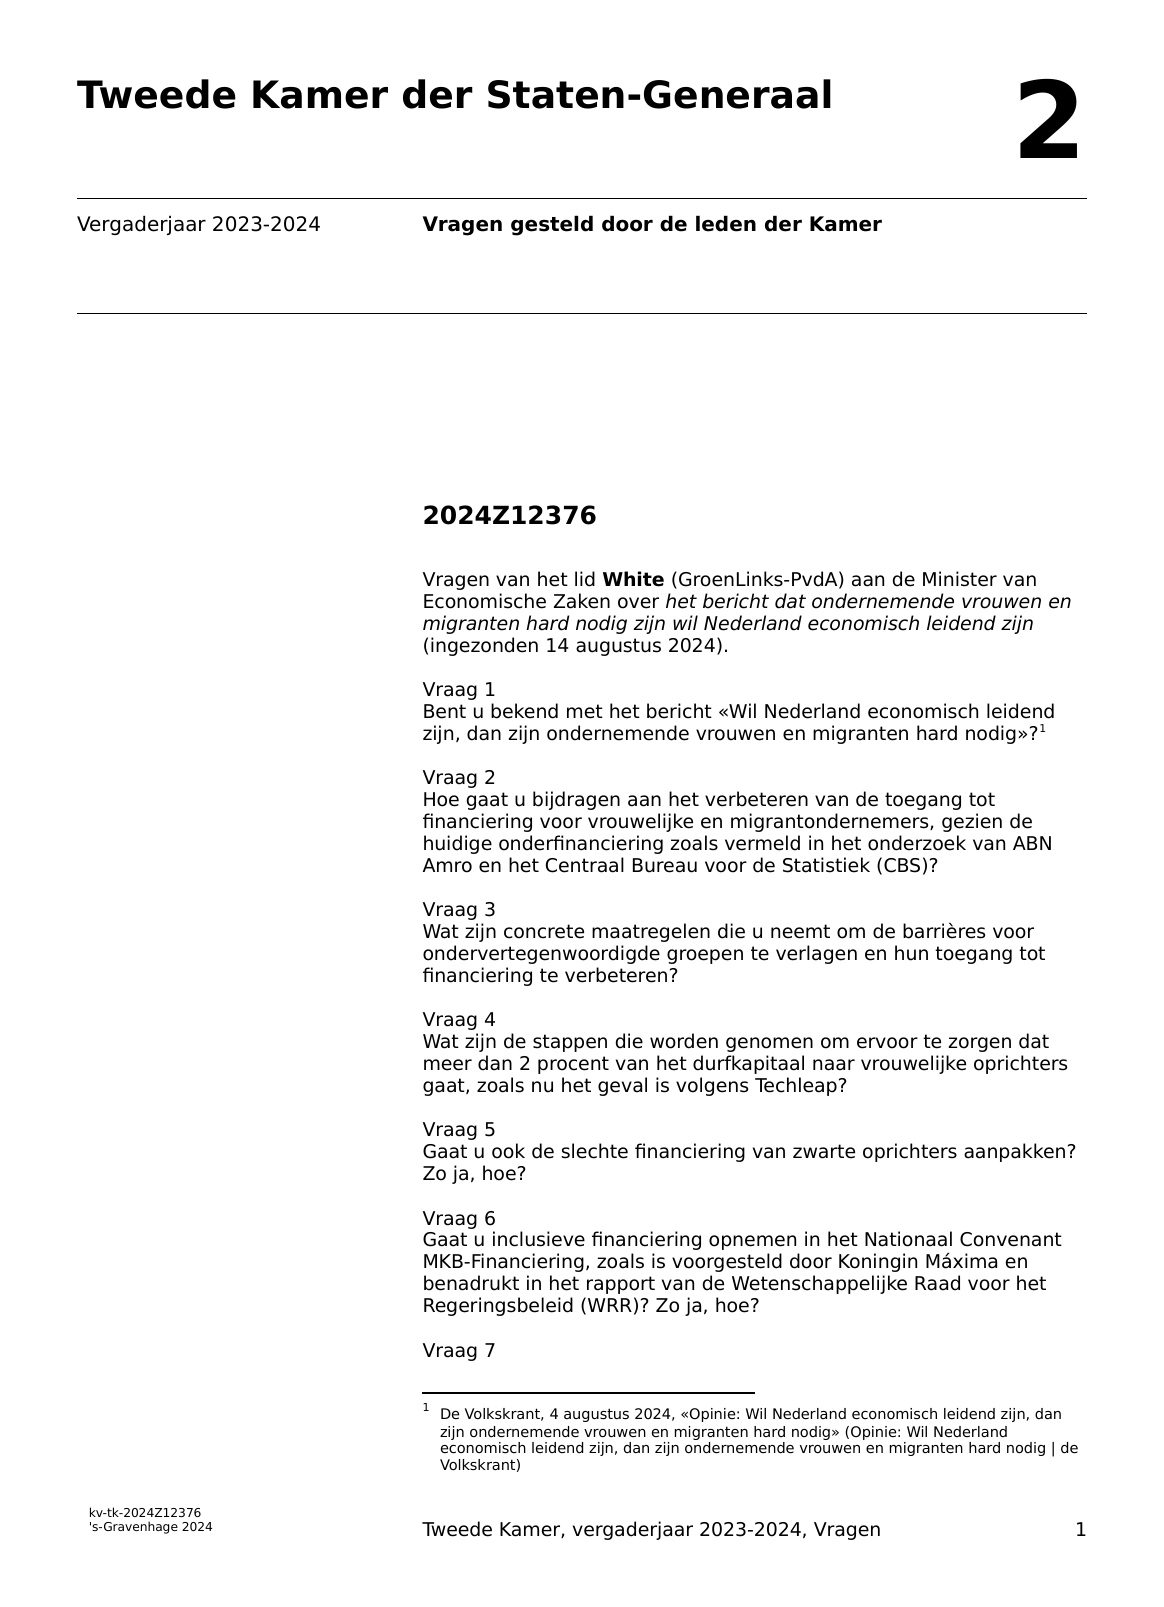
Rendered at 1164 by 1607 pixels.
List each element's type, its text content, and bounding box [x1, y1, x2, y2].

table_header 2 [886, 59, 1087, 198]
text 2024Z12376 [422, 501, 1087, 531]
text De Volkskrant, 4 augustus 2024, «Opinie: Wil Nederland economisch leidend zijn, dan zijn ondernemende vrouwen en migranten hard nodig» (Opinie: Wil Nederland economisch leidend zijn, dan zijn ondernemende vrouwen en migranten hard nodig | de Volkskrant) [422, 1402, 1087, 1474]
text Vragen van het lid White (GroenLinks-PvdA) aan de Minister van Economische Zaken over het bericht dat ondernemende vrouwen en migranten hard nodig zijn wil Nederland economisch leidend zijn (ingezonden 14 augustus 2024). [422, 569, 1087, 657]
text Vraag 3 [422, 899, 1087, 921]
text Vraag 5 [422, 1119, 1087, 1141]
table_cell Vergaderjaar 2023-2024 [77, 199, 422, 313]
text Vraag 6 [422, 1207, 1087, 1229]
text Wat zijn de stappen die worden genomen om ervoor te zorgen dat meer dan 2 procent van het durfkapitaal naar vrouwelijke oprichters gaat, zoals nu het geval is volgens Techleap? [422, 1031, 1087, 1097]
text Vraag 2 [422, 767, 1087, 789]
text Bent u bekend met het bericht «Wil Nederland economisch leidend zijn, dan zijn ondernemende vrouwen en migranten hard nodig»? [422, 701, 1087, 745]
text Vraag 1 [422, 679, 1087, 701]
text kv-tk-2024Z12376 [88, 1506, 323, 1520]
text Wat zijn concrete maatregelen die u neemt om de barrières voor ondervertegenwoordigde groepen te verlagen en hun toegang tot financiering te verbeteren? [422, 921, 1087, 987]
text Vraag 7 [422, 1339, 1087, 1361]
text Hoe gaat u bijdragen aan het verbeteren van de toegang tot financiering voor vrouwelijke en migrantondernemers, gezien de huidige onderfinanciering zoals vermeld in het onderzoek van ABN Amro en het Centraal Bureau voor de Statistiek (CBS)? [422, 789, 1087, 877]
text Gaat u ook de slechte financiering van zwarte oprichters aanpakken? Zo ja, hoe? [422, 1141, 1087, 1185]
text Gaat u inclusieve financiering opnemen in het Nationaal Convenant MKB-Financiering, zoals is voorgesteld door Koningin Máxima en benadrukt in het rapport van de Wetenschappelijke Raad voor het Regeringsbeleid (WRR)? Zo ja, hoe? [422, 1229, 1087, 1317]
text Vraag 4 [422, 1009, 1087, 1031]
table_cell Vragen gesteld door de leden der Kamer [422, 199, 1087, 313]
text 's-Gravenhage 2024 [88, 1520, 323, 1534]
table_header Tweede Kamer der Staten-Generaal [77, 59, 886, 198]
